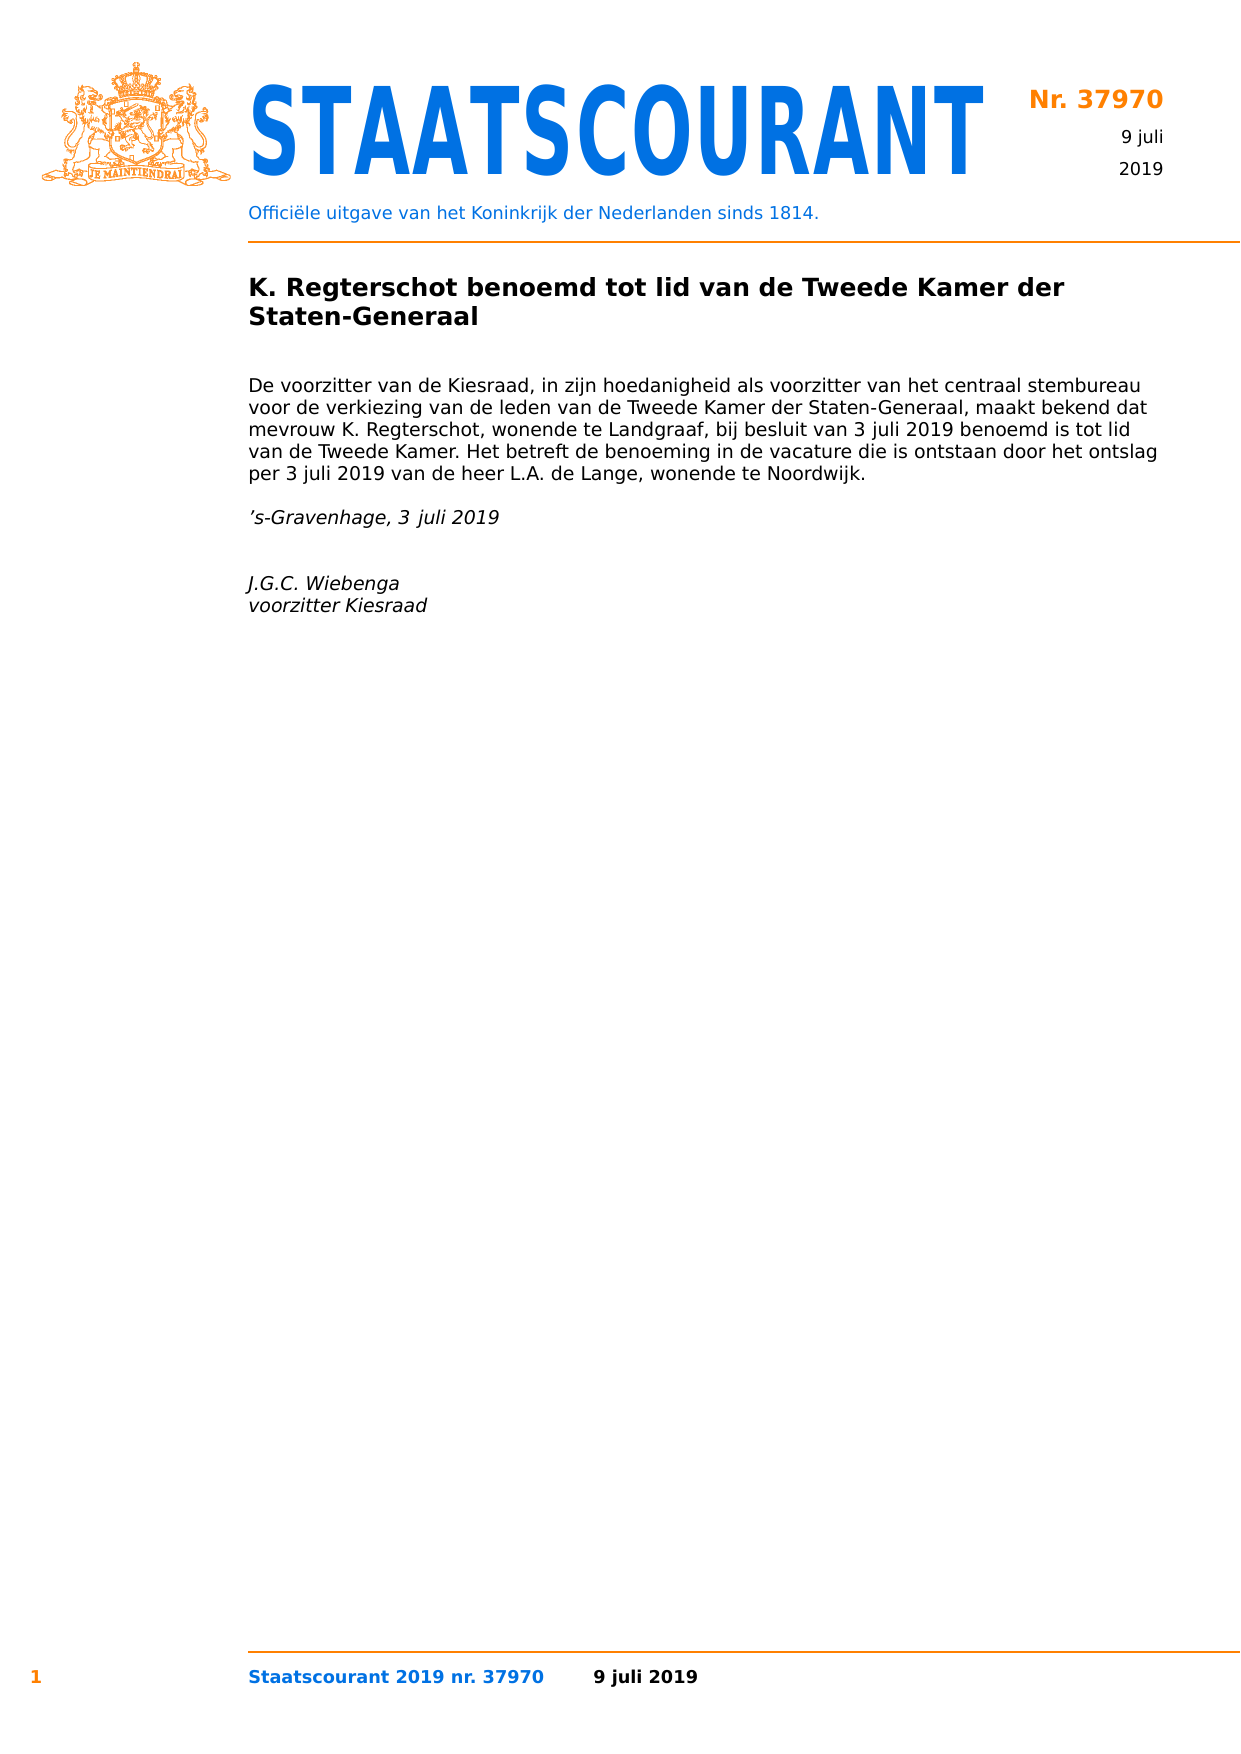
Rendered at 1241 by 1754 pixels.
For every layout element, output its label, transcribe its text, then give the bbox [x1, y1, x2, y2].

text ’s-Gravenhage, 3 juli 2019 [248, 507, 1163, 529]
table_header Nr. 37970 [998, 62, 1240, 121]
table_header [25, 62, 248, 241]
picture [41, 62, 231, 186]
table_cell Officiële uitgave van het Koninkrijk der Nederlanden sinds 1814. [248, 203, 1240, 241]
table_cell 2019 [998, 153, 1240, 203]
text De voorzitter van de Kiesraad, in zijn hoedanigheid als voorzitter van het centraal stembureau voor de verkiezing van de leden van de Tweede Kamer der Staten-Generaal, maakt bekend dat mevrouw K. Regterschot, wonende te Landgraaf, bij besluit van 3 juli 2019 benoemd is tot lid van de Tweede Kamer. Het betreft de benoeming in de vacature die is ontstaan door het ontslag per 3 juli 2019 van de heer L.A. de Lange, wonende te Noordwijk. [248, 375, 1163, 485]
text J.G.C. Wiebenga voorzitter Kiesraad [248, 551, 1163, 617]
subtitle K. Regterschot benoemd tot lid van de Tweede Kamer der Staten-Generaal [248, 273, 1163, 331]
table_header STAATSCOURANT [248, 62, 998, 203]
table_cell 9 juli [998, 121, 1240, 153]
